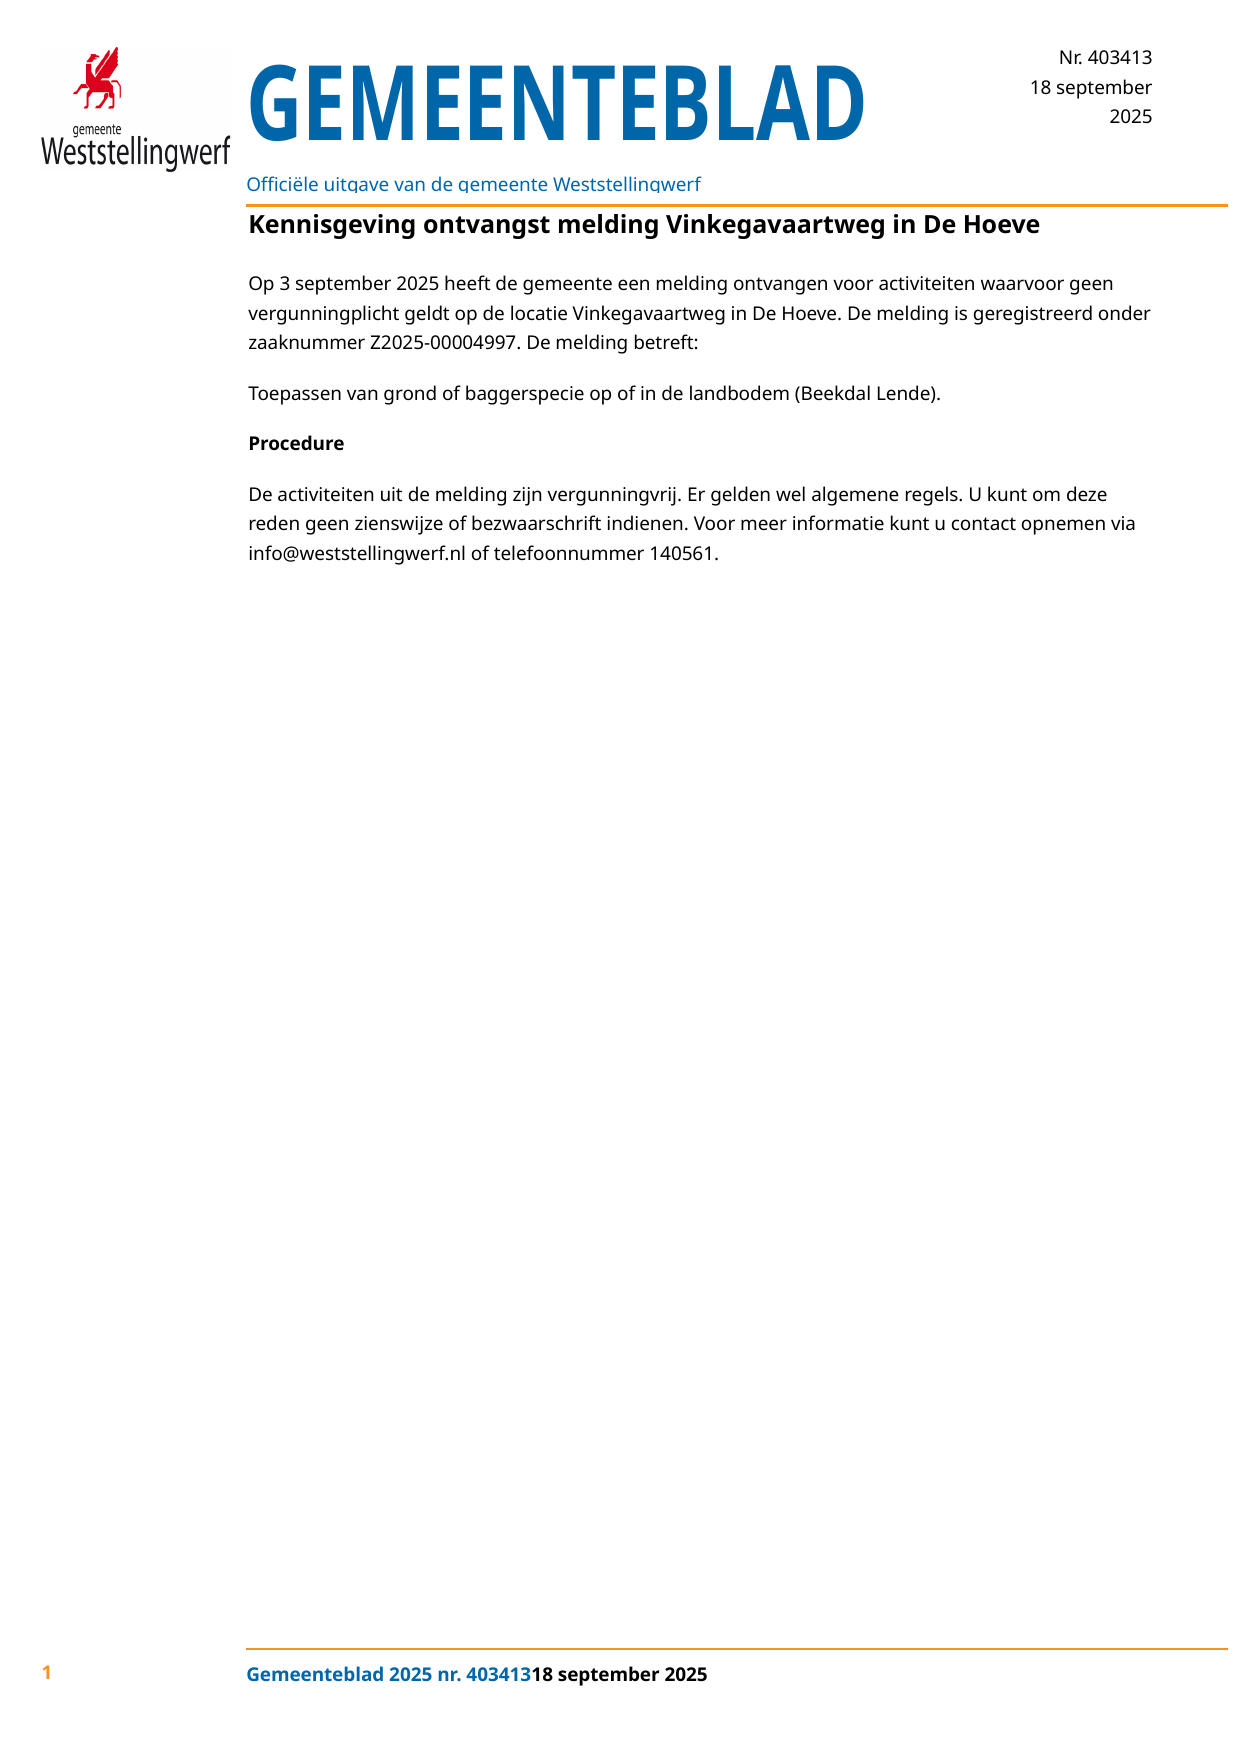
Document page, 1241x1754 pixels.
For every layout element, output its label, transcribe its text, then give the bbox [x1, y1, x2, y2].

text Procedure [248, 430, 1152, 456]
text Op 3 september 2025 heeft de gemeente een melding ontvangen voor activiteiten waarvoor geen vergunningplicht geldt op de locatie Vinkegavaartweg in De Hoeve. De melding is geregistreerd onder zaaknummer Z2025-00004997. De melding betreft: [248, 270, 1152, 355]
text Toepassen van grond of baggerspecie op of in de landbodem (Beekdal Lende). [248, 380, 1152, 406]
text Kennisgeving ontvangst melding Vinkegavaartweg in De Hoeve [248, 207, 1152, 241]
text De activiteiten uit de melding zijn vergunningvrij. Er gelden wel algemene regels. U kunt om deze reden geen zienswijze of bezwaarschrift indienen. Voor meer informatie kunt u contact opnemen via info@weststellingwerf.nl of telefoonnummer 140561. [248, 481, 1152, 566]
picture [41, 47, 231, 172]
